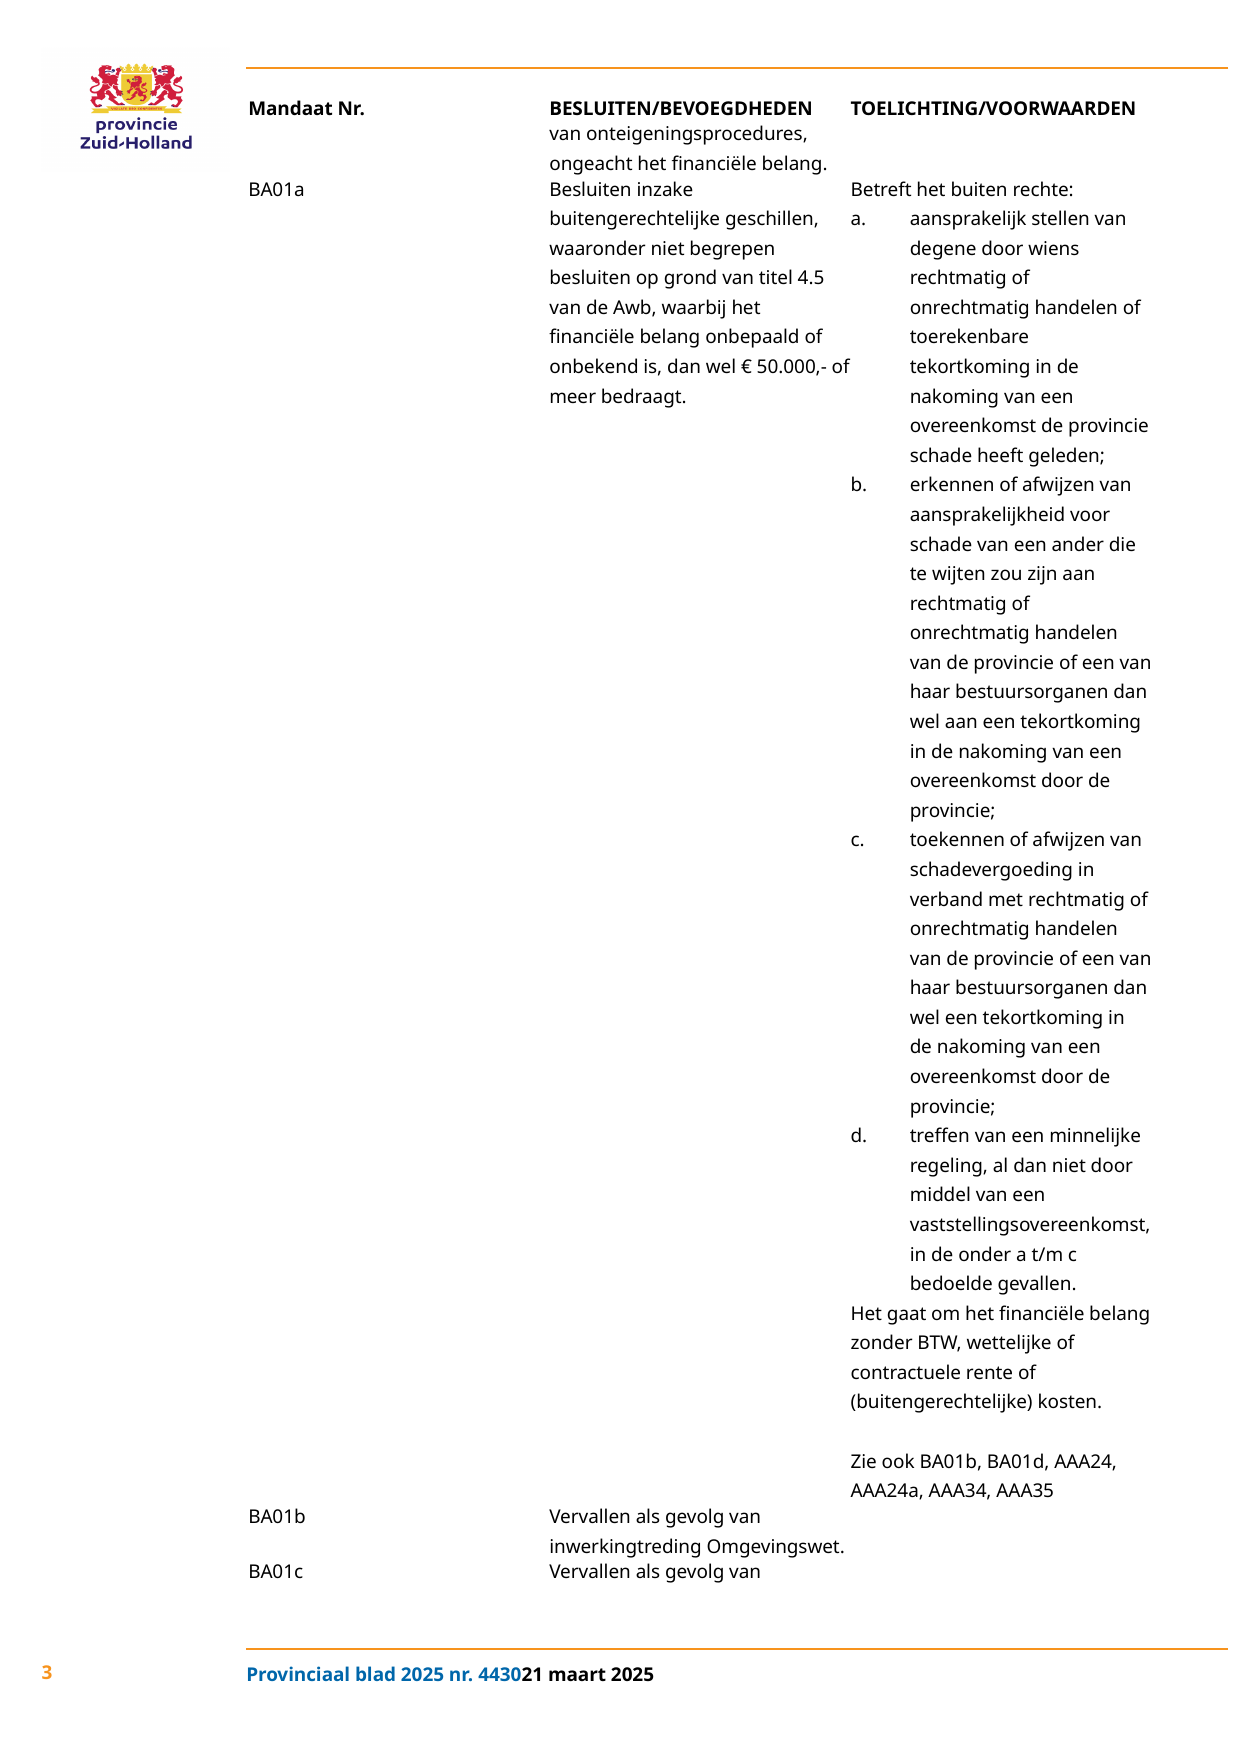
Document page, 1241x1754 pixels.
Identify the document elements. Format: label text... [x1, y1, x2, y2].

table_cell Besluiten inzake buitengerechtelijke geschillen, waaronder niet begrepen besluiten op grond van titel 4.5 van de Awb, waarbij het financiële belang onbepaald of onbekend is, dan wel € 50.000,- of meer bedraagt. [549, 176, 850, 1503]
table_header BESLUITEN/BEVOEGDHEDEN [549, 95, 850, 121]
table_header Mandaat Nr. [248, 95, 549, 121]
table_cell Vervallen als gevolg van inwerkingtreding Omgevingswet. [549, 1503, 850, 1558]
table_cell BA01c [248, 1559, 549, 1584]
table_header TOELICHTING/VOORWAARDEN [850, 95, 1152, 121]
table_cell [248, 121, 549, 176]
picture [41, 47, 231, 172]
table_cell [850, 1503, 1152, 1558]
table_cell Vervallen als gevolg van [549, 1559, 850, 1584]
table_cell [850, 121, 1152, 176]
table_cell BA01b [248, 1503, 549, 1558]
table_cell Betreft het buiten rechte: aansprakelijk stellen van degene door wiens rechtmatig of onrechtmatig handelen of toerekenbare tekortkoming in de nakoming van een overeenkomst de provincie schade heeft geleden; erkennen of afwijzen van aansprakelijkheid voor schade van een ander die te wijten zou zijn aan rechtmatig of onrechtmatig handelen van de provincie of een van haar bestuursorganen dan wel aan een tekortkoming in de nakoming van een overeenkomst door de provincie; toekennen of afwijzen van schadevergoeding in verband met rechtmatig of onrechtmatig handelen van de provincie of een van haar bestuursorganen dan wel een tekortkoming in de nakoming van een overeenkomst door de provincie; treffen van een minnelijke regeling, al dan niet door middel van een vaststellingsovereenkomst, in de onder a t/m c bedoelde gevallen. Het gaat om het financiële belang zonder BTW, wettelijke of contractuele rente of (buitengerechtelijke) kosten. Zie ook BA01b, BA01d, AAA24, AAA24a, AAA34, AAA35 [850, 176, 1152, 1503]
table_cell [850, 1559, 1152, 1584]
table_cell BA01a [248, 176, 549, 1503]
